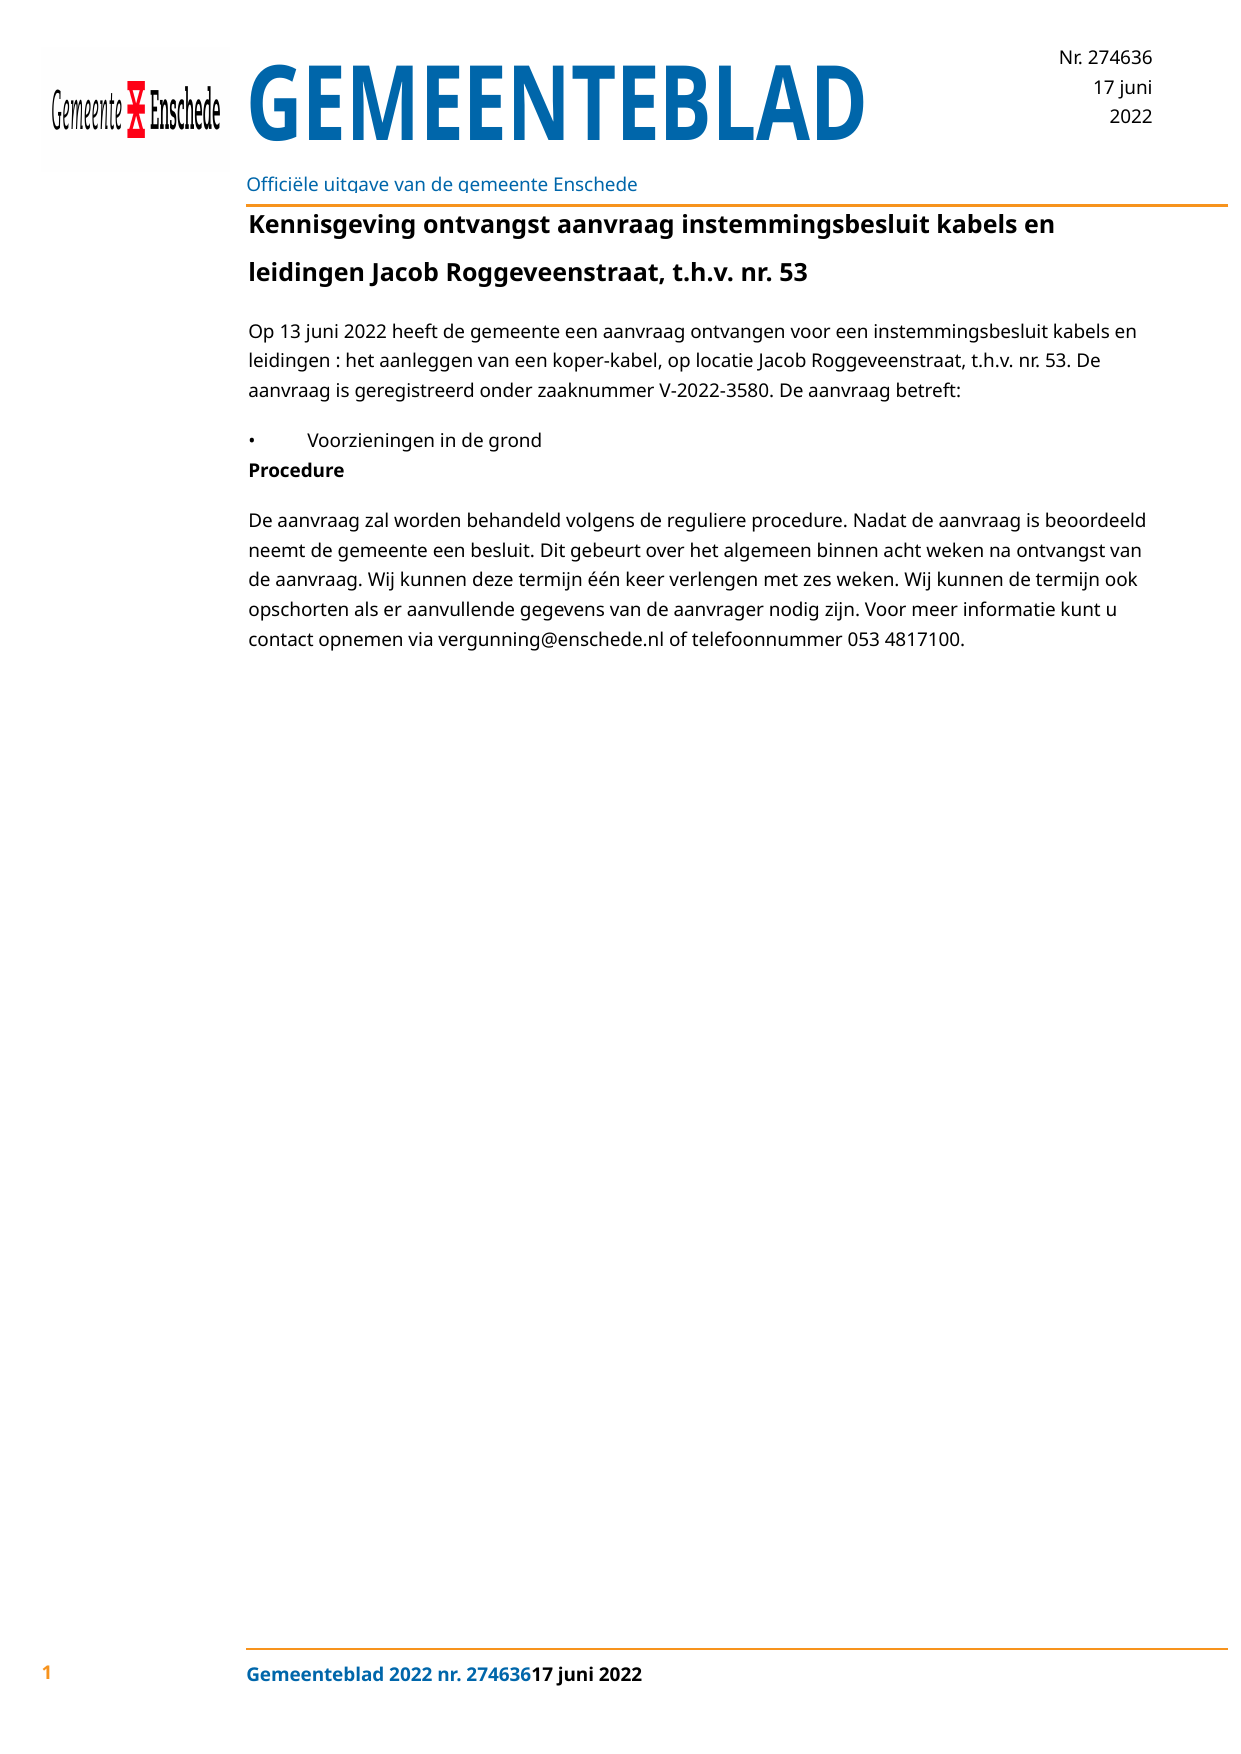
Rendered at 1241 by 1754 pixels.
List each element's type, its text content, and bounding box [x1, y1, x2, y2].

text Op 13 juni 2022 heeft de gemeente een aanvraag ontvangen voor een instemmingsbesluit kabels en leidingen : het aanleggen van een koper-kabel, op locatie Jacob Roggeveenstraat, t.h.v. nr. 53. De aanvraag is geregistreerd onder zaaknummer V-2022-3580. De aanvraag betreft: [248, 318, 1152, 403]
picture [41, 47, 231, 172]
text Procedure [248, 457, 1152, 483]
list Voorzieningen in de grond [248, 427, 1152, 453]
text Kennisgeving ontvangst aanvraag instemmingsbesluit kabels en leidingen Jacob Roggeveenstraat, t.h.v. nr. 53 [248, 207, 1152, 288]
text De aanvraag zal worden behandeld volgens de reguliere procedure. Nadat de aanvraag is beoordeeld neemt de gemeente een besluit. Dit gebeurt over het algemeen binnen acht weken na ontvangst van de aanvraag. Wij kunnen deze termijn één keer verlengen met zes weken. Wij kunnen de termijn ook opschorten als er aanvullende gegevens van de aanvrager nodig zijn. Voor meer informatie kunt u contact opnemen via vergunning@enschede.nl of telefoonnummer 053 4817100. [248, 507, 1152, 652]
